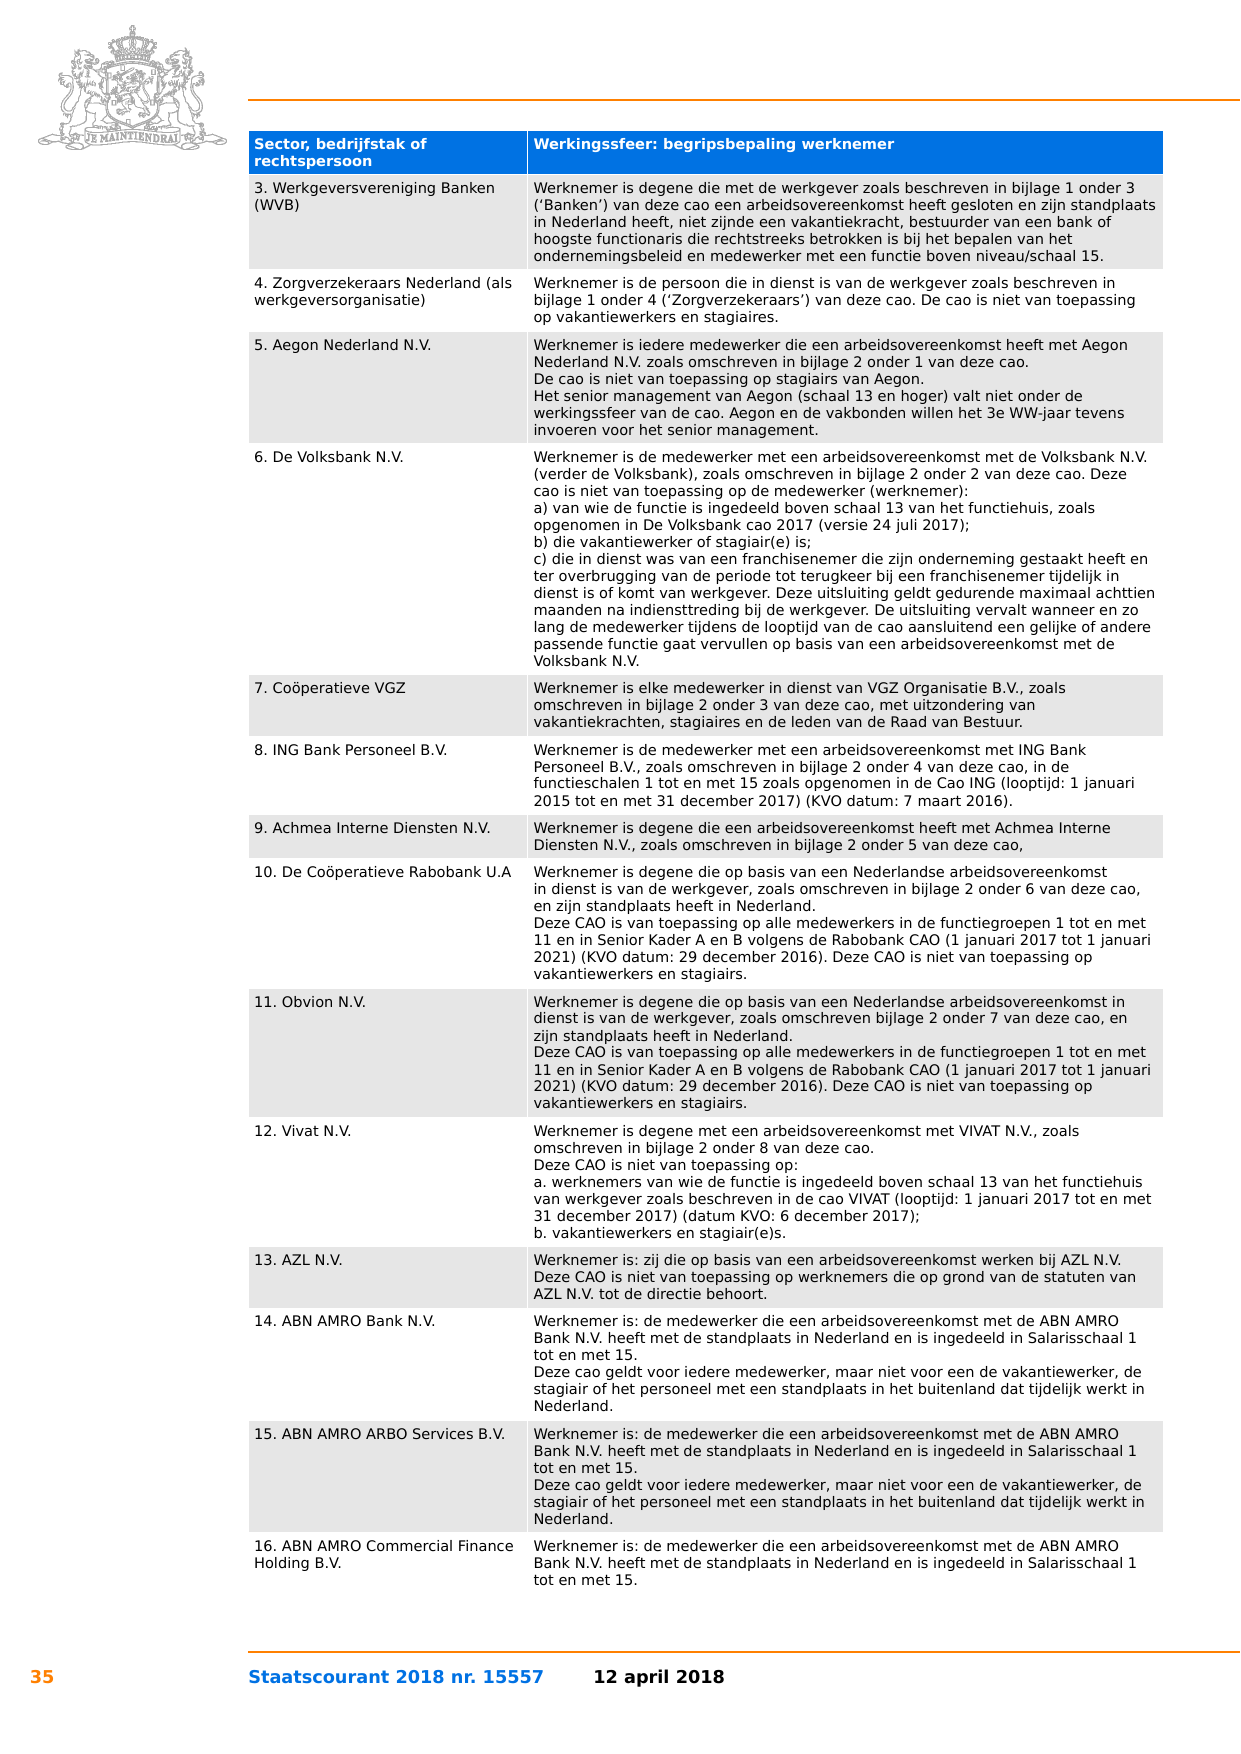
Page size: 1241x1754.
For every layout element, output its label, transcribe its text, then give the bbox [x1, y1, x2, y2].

table_cell 8. ING Bank Personeel B.V. [249, 737, 527, 814]
table_cell Werknemer is degene die een arbeidsovereenkomst heeft met Achmea Interne Diensten N.V., zoals omschreven in bijlage 2 onder 5 van deze cao, [528, 815, 1163, 858]
table_cell 11. Obvion N.V. [249, 989, 527, 1117]
table_cell 5. Aegon Nederland N.V. [249, 332, 527, 443]
table_header Werkingssfeer: begripsbepaling werknemer [528, 131, 1163, 174]
table_cell 13. AZL N.V. [249, 1247, 527, 1308]
table_cell 12. Vivat N.V. [249, 1118, 527, 1246]
table_header Sector, bedrijfstak of rechtspersoon [249, 131, 527, 174]
table_cell Werknemer is: zij die op basis van een arbeidsovereenkomst werken bij AZL N.V. Deze CAO is niet van toepassing op werknemers die op grond van de statuten van AZL N.V. tot de directie behoort. [528, 1247, 1163, 1308]
table_cell Werknemer is elke medewerker in dienst van VGZ Organisatie B.V., zoals omschreven in bijlage 2 onder 3 van deze cao, met uitzondering van vakantiekrachten, stagiaires en de leden van de Raad van Bestuur. [528, 675, 1163, 736]
table_cell 4. Zorgverzekeraars Nederland (als werkgeversorganisatie) [249, 271, 527, 331]
table_cell 10. De Coöperatieve Rabobank U.A [249, 860, 527, 988]
table_cell Werknemer is: de medewerker die een arbeidsovereenkomst met de ABN AMRO Bank N.V. heeft met de standplaats in Nederland en is ingedeeld in Salarisschaal 1 tot en met 15. Deze cao geldt voor iedere medewerker, maar niet voor een de vakantiewerker, de stagiair of het personeel met een standplaats in het buitenland dat tijdelijk werkt in Nederland. [528, 1309, 1163, 1420]
table_cell Werknemer is degene die op basis van een Nederlandse arbeidsovereenkomst in dienst is van de werkgever, zoals omschreven in bijlage 2 onder 6 van deze cao, en zijn standplaats heeft in Nederland. Deze CAO is van toepassing op alle medewerkers in de functiegroepen 1 tot en met 11 en in Senior Kader A en B volgens de Rabobank CAO (1 januari 2017 tot 1 januari 2021) (KVO datum: 29 december 2016). Deze CAO is niet van toepassing op vakantiewerkers en stagiairs. [528, 860, 1163, 988]
table_cell Werknemer is: de medewerker die een arbeidsovereenkomst met de ABN AMRO Bank N.V. heeft met de standplaats in Nederland en is ingedeeld in Salarisschaal 1 tot en met 15. [528, 1533, 1163, 1593]
table_cell Werknemer is iedere medewerker die een arbeidsovereenkomst heeft met Aegon Nederland N.V. zoals omschreven in bijlage 2 onder 1 van deze cao. De cao is niet van toepassing op stagiairs van Aegon. Het senior management van Aegon (schaal 13 en hoger) valt niet onder de werkingssfeer van de cao. Aegon en de vakbonden willen het 3e WW-jaar tevens invoeren voor het senior management. [528, 332, 1163, 443]
table_cell 9. Achmea Interne Diensten N.V. [249, 815, 527, 858]
table_cell Werknemer is degene die met de werkgever zoals beschreven in bijlage 1 onder 3 (‘Banken’) van deze cao een arbeidsovereenkomst heeft gesloten en zijn standplaats in Nederland heeft, niet zijnde een vakantiekracht, bestuurder van een bank of hoogste functionaris die rechtstreeks betrokken is bij het bepalen van het ondernemingsbeleid en medewerker met een functie boven niveau/schaal 15. [528, 175, 1163, 269]
table_cell 6. De Volksbank N.V. [249, 444, 527, 674]
table_cell 15. ABN AMRO ARBO Services B.V. [249, 1421, 527, 1532]
table_cell Werknemer is degene die op basis van een Nederlandse arbeidsovereenkomst in dienst is van de werkgever, zoals omschreven bijlage 2 onder 7 van deze cao, en zijn standplaats heeft in Nederland. Deze CAO is van toepassing op alle medewerkers in de functiegroepen 1 tot en met 11 en in Senior Kader A en B volgens de Rabobank CAO (1 januari 2017 tot 1 januari 2021) (KVO datum: 29 december 2016). Deze CAO is niet van toepassing op vakantiewerkers en stagiairs. [528, 989, 1163, 1117]
table_cell Werknemer is de medewerker met een arbeidsovereenkomst met ING Bank Personeel B.V., zoals omschreven in bijlage 2 onder 4 van deze cao, in de functieschalen 1 tot en met 15 zoals opgenomen in de Cao ING (looptijd: 1 januari 2015 tot en met 31 december 2017) (KVO datum: 7 maart 2016). [528, 737, 1163, 814]
table_cell Werknemer is de medewerker met een arbeidsovereenkomst met de Volksbank N.V. (verder de Volksbank), zoals omschreven in bijlage 2 onder 2 van deze cao. Deze cao is niet van toepassing op de medewerker (werknemer): a) van wie de functie is ingedeeld boven schaal 13 van het functiehuis, zoals opgenomen in De Volksbank cao 2017 (versie 24 juli 2017); b) die vakantiewerker of stagiair(e) is; c) die in dienst was van een franchisenemer die zijn onderneming gestaakt heeft en ter overbrugging van de periode tot terugkeer bij een franchisenemer tijdelijk in dienst is of komt van werkgever. Deze uitsluiting geldt gedurende maximaal achttien maanden na indiensttreding bij de werkgever. De uitsluiting vervalt wanneer en zo lang de medewerker tijdens de looptijd van de cao aansluitend een gelijke of andere passende functie gaat vervullen op basis van een arbeidsovereenkomst met de Volksbank N.V. [528, 444, 1163, 674]
table_cell Werknemer is de persoon die in dienst is van de werkgever zoals beschreven in bijlage 1 onder 4 (‘Zorgverzekeraars’) van deze cao. De cao is niet van toepassing op vakantiewerkers en stagiaires. [528, 271, 1163, 331]
table_cell Werknemer is degene met een arbeidsovereenkomst met VIVAT N.V., zoals omschreven in bijlage 2 onder 8 van deze cao. Deze CAO is niet van toepassing op: a. werknemers van wie de functie is ingedeeld boven schaal 13 van het functiehuis van werkgever zoals beschreven in de cao VIVAT (looptijd: 1 januari 2017 tot en met 31 december 2017) (datum KVO: 6 december 2017); b. vakantiewerkers en stagiair(e)s. [528, 1118, 1163, 1246]
table_cell 14. ABN AMRO Bank N.V. [249, 1309, 527, 1420]
table_cell Werknemer is: de medewerker die een arbeidsovereenkomst met de ABN AMRO Bank N.V. heeft met de standplaats in Nederland en is ingedeeld in Salarisschaal 1 tot en met 15. Deze cao geldt voor iedere medewerker, maar niet voor een de vakantiewerker, de stagiair of het personeel met een standplaats in het buitenland dat tijdelijk werkt in Nederland. [528, 1421, 1163, 1532]
picture [38, 25, 227, 150]
table_cell 3. Werkgeversvereniging Banken (WVB) [249, 175, 527, 269]
table_cell 16. ABN AMRO Commercial Finance Holding B.V. [249, 1533, 527, 1593]
table_cell 7. Coöperatieve VGZ [249, 675, 527, 736]
